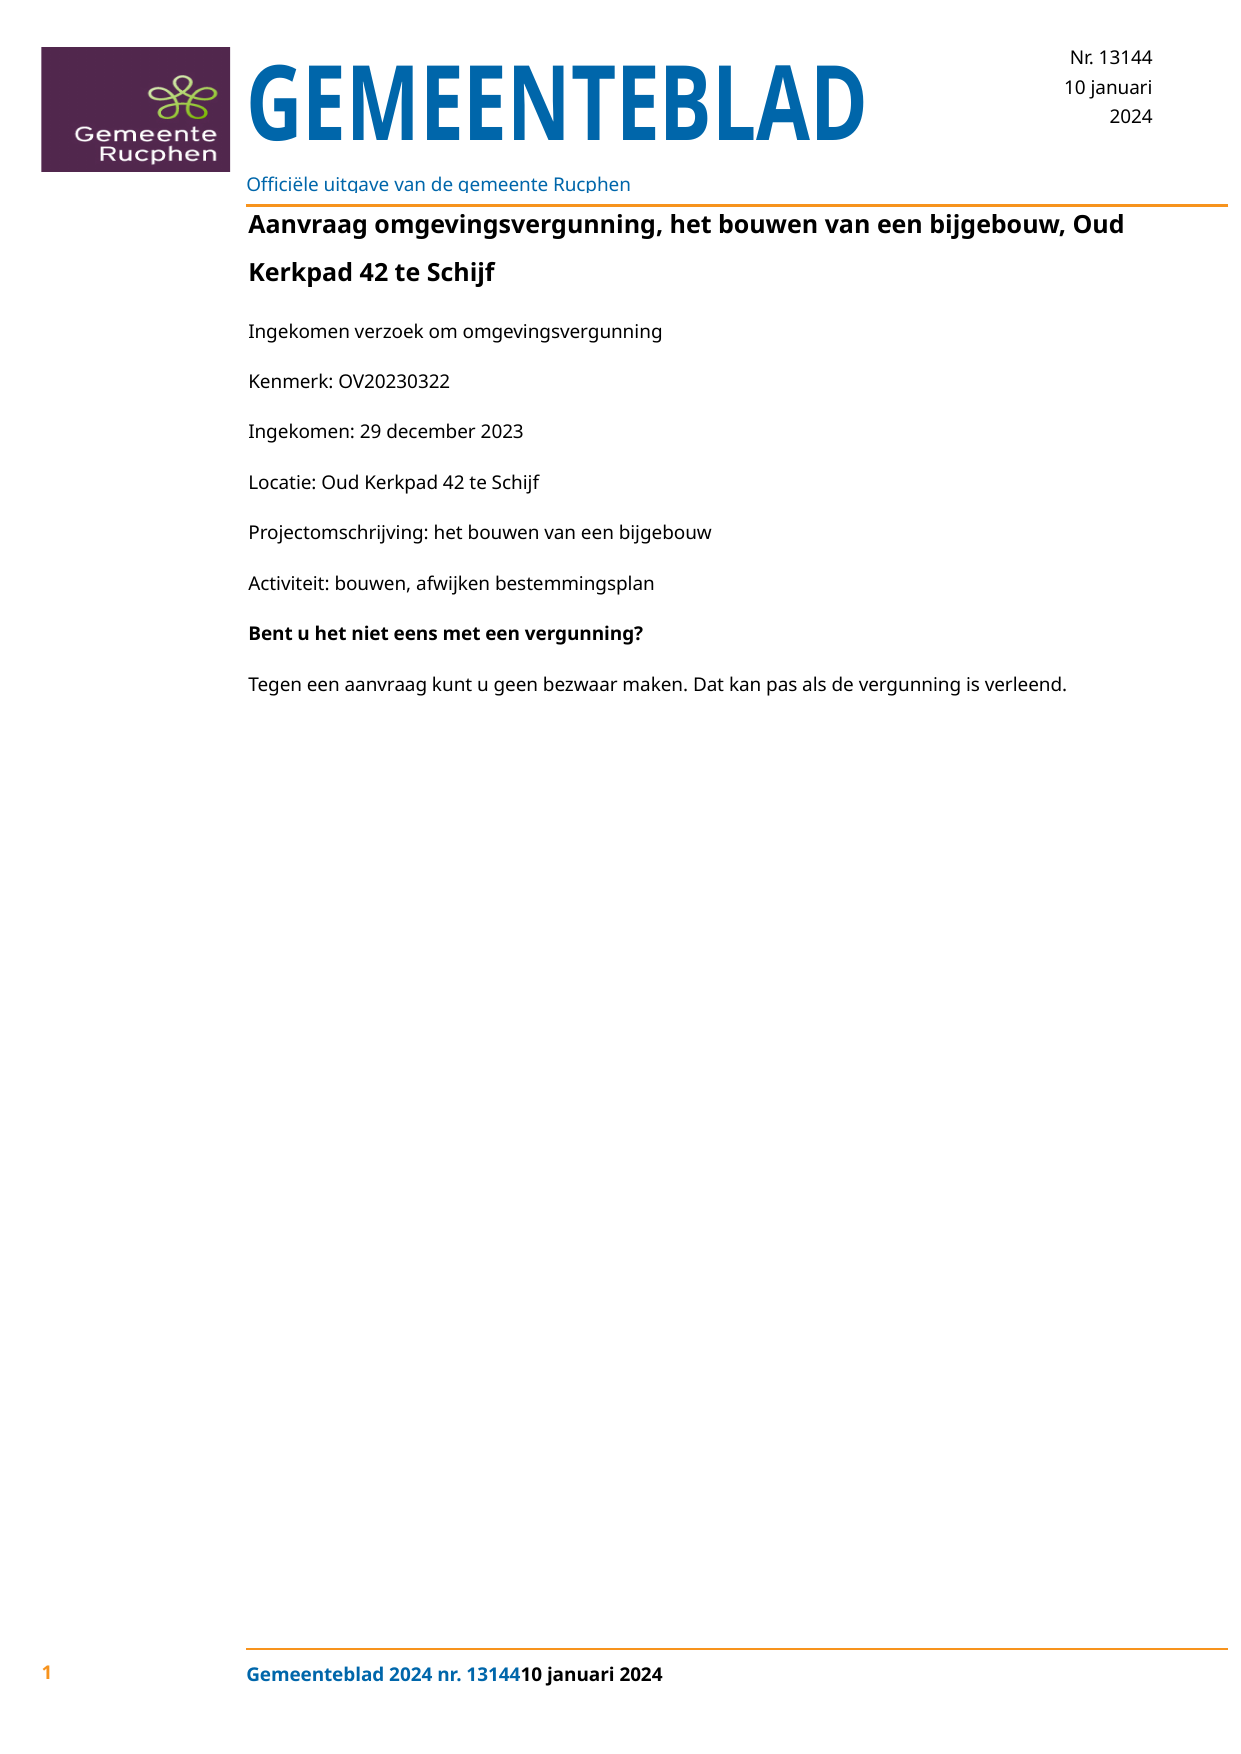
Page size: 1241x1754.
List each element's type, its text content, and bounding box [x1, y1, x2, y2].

text Bent u het niet eens met een vergunning? [248, 620, 1152, 646]
text Locatie: Oud Kerkpad 42 te Schijf [248, 469, 1152, 495]
picture [41, 47, 231, 172]
text Kenmerk: OV20230322 [248, 368, 1152, 394]
text Ingekomen verzoek om omgevingsvergunning [248, 318, 1152, 344]
text Activiteit: bouwen, afwijken bestemmingsplan [248, 570, 1152, 596]
text Tegen een aanvraag kunt u geen bezwaar maken. Dat kan pas als de vergunning is verleend. [248, 671, 1152, 697]
text Aanvraag omgevingsvergunning, het bouwen van een bijgebouw, Oud Kerkpad 42 te Schijf [248, 207, 1152, 288]
text Projectomschrijving: het bouwen van een bijgebouw [248, 519, 1152, 545]
text Ingekomen: 29 december 2023 [248, 419, 1152, 444]
